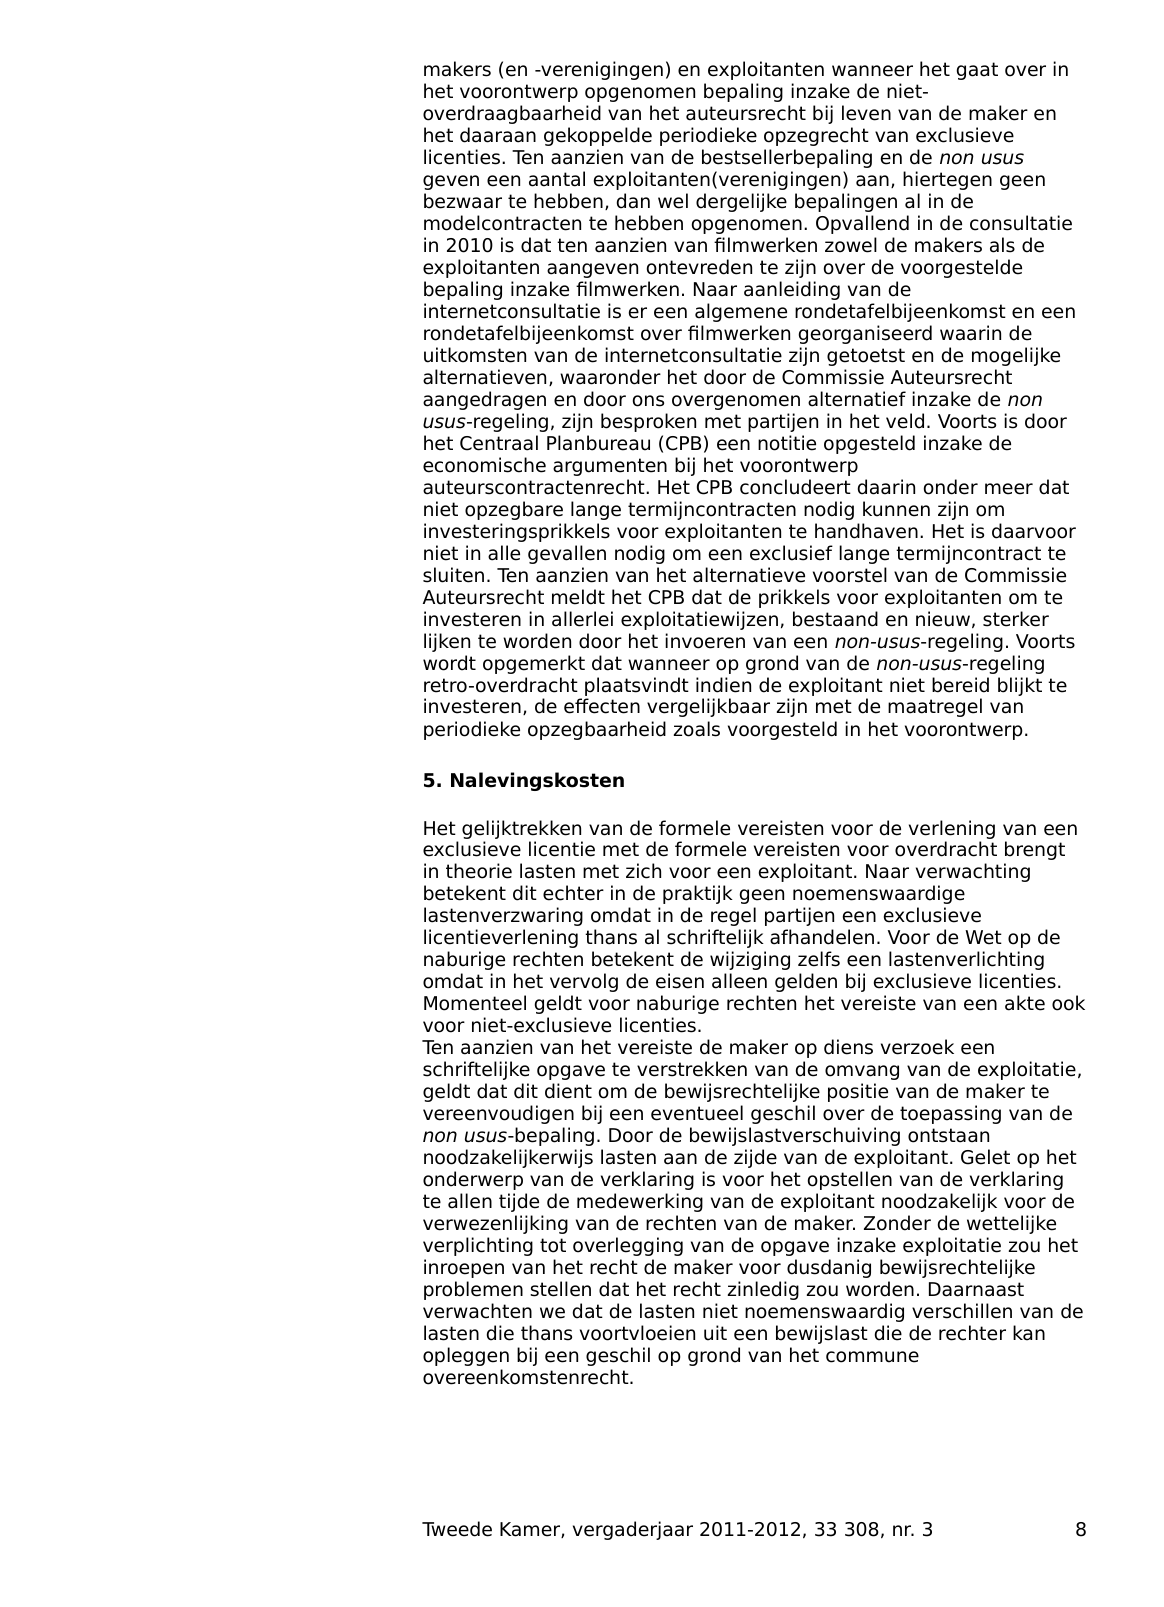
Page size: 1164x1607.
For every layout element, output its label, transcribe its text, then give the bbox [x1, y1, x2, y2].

text makers (en -verenigingen) en exploitanten wanneer het gaat over in het voorontwerp opgenomen bepaling inzake de niet-overdraagbaarheid van het auteursrecht bij leven van de maker en het daaraan gekoppelde periodieke opzegrecht van exclusieve licenties. Ten aanzien van de bestsellerbepaling en de non usus geven een aantal exploitanten(verenigingen) aan, hiertegen geen bezwaar te hebben, dan wel dergelijke bepalingen al in de modelcontracten te hebben opgenomen. Opvallend in de consultatie in 2010 is dat ten aanzien van filmwerken zowel de makers als de exploitanten aangeven ontevreden te zijn over de voorgestelde bepaling inzake filmwerken. Naar aanleiding van de internetconsultatie is er een algemene rondetafelbijeenkomst en een rondetafelbijeenkomst over filmwerken georganiseerd waarin de uitkomsten van de internetconsultatie zijn getoetst en de mogelijke alternatieven, waaronder het door de Commissie Auteursrecht aangedragen en door ons overgenomen alternatief inzake de non usus-regeling, zijn besproken met partijen in het veld. Voorts is door het Centraal Planbureau (CPB) een notitie opgesteld inzake de economische argumenten bij het voorontwerp auteurscontractenrecht. Het CPB concludeert daarin onder meer dat niet opzegbare lange termijncontracten nodig kunnen zijn om investeringsprikkels voor exploitanten te handhaven. Het is daarvoor niet in alle gevallen nodig om een exclusief lange termijncontract te sluiten. Ten aanzien van het alternatieve voorstel van de Commissie Auteursrecht meldt het CPB dat de prikkels voor exploitanten om te investeren in allerlei exploitatiewijzen, bestaand en nieuw, sterker lijken te worden door het invoeren van een non-usus-regeling. Voorts wordt opgemerkt dat wanneer op grond van de non-usus-regeling retro-overdracht plaatsvindt indien de exploitant niet bereid blijkt te investeren, de effecten vergelijkbaar zijn met de maatregel van periodieke opzegbaarheid zoals voorgesteld in het voorontwerp. [422, 59, 1087, 740]
text Het gelijktrekken van de formele vereisten voor de verlening van een exclusieve licentie met de formele vereisten voor overdracht brengt in theorie lasten met zich voor een exploitant. Naar verwachting betekent dit echter in de praktijk geen noemenswaardige lastenverzwaring omdat in de regel partijen een exclusieve licentieverlening thans al schriftelijk afhandelen. Voor de Wet op de naburige rechten betekent de wijziging zelfs een lastenverlichting omdat in het vervolg de eisen alleen gelden bij exclusieve licenties. Momenteel geldt voor naburige rechten het vereiste van een akte ook voor niet-exclusieve licenties. [422, 817, 1087, 1037]
text Ten aanzien van het vereiste de maker op diens verzoek een schriftelijke opgave te verstrekken van de omvang van de exploitatie, geldt dat dit dient om de bewijsrechtelijke positie van de maker te vereenvoudigen bij een eventueel geschil over de toepassing van de non usus-bepaling. Door de bewijslastverschuiving ontstaan noodzakelijkerwijs lasten aan de zijde van de exploitant. Gelet op het onderwerp van de verklaring is voor het opstellen van de verklaring te allen tijde de medewerking van de exploitant noodzakelijk voor de verwezenlijking van de rechten van de maker. Zonder de wettelijke verplichting tot overlegging van de opgave inzake exploitatie zou het inroepen van het recht de maker voor dusdanig bewijsrechtelijke problemen stellen dat het recht zinledig zou worden. Daarnaast verwachten we dat de lasten niet noemenswaardig verschillen van de lasten die thans voortvloeien uit een bewijslast die de rechter kan opleggen bij een geschil op grond van het commune overeenkomstenrecht. [422, 1037, 1087, 1389]
subtitle 5. Nalevingskosten [422, 770, 1087, 792]
